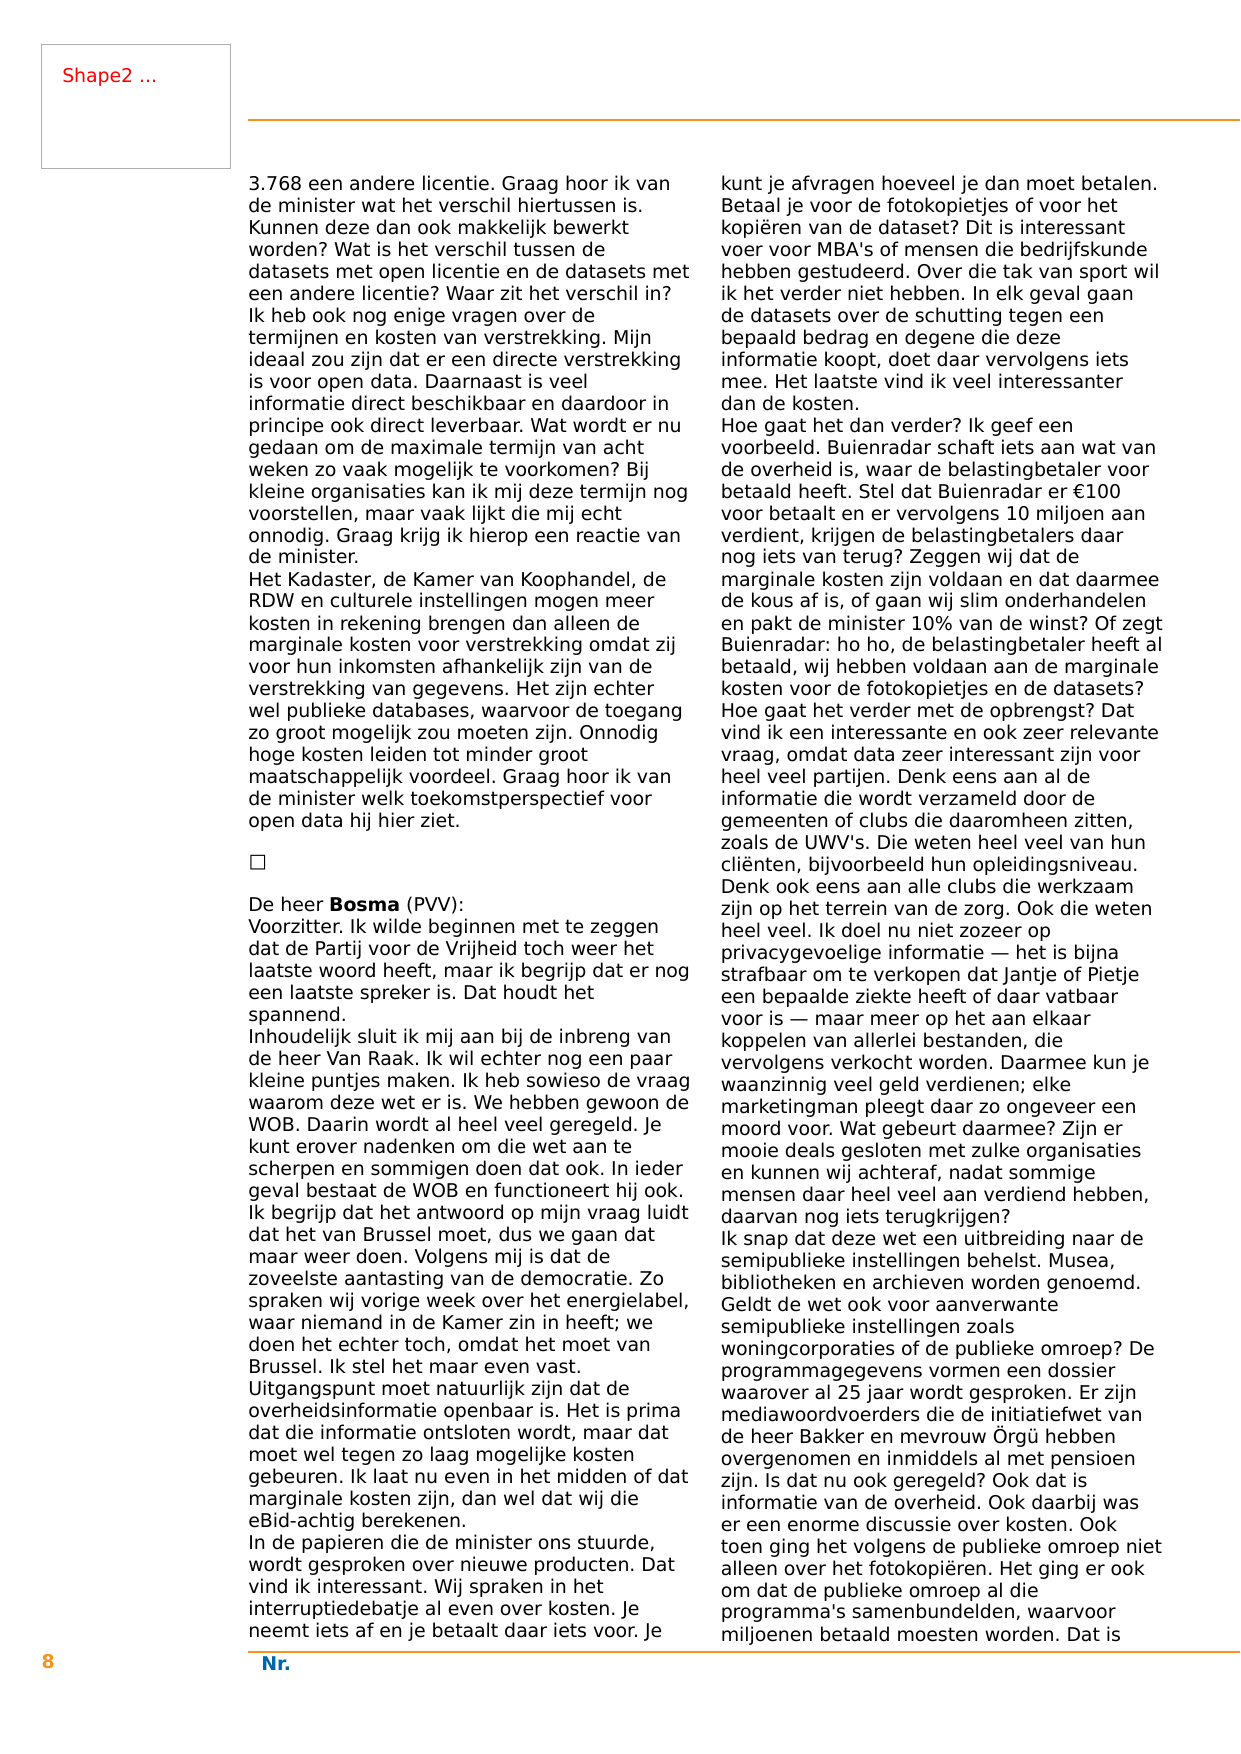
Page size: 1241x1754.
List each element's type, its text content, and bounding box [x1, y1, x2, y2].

text 3.768 een andere licentie. Graag hoor ik van de minister wat het verschil hiertussen is. Kunnen deze dan ook makkelijk bewerkt worden? Wat is het verschil tussen de datasets met open licentie en de datasets met een andere licentie? Waar zit het verschil in? [248, 173, 691, 305]
text Het Kadaster, de Kamer van Koophandel, de RDW en culturele instellingen mogen meer kosten in rekening brengen dan alleen de marginale kosten voor verstrekking omdat zij voor hun inkomsten afhankelijk zijn van de verstrekking van gegevens. Het zijn echter wel publieke databases, waarvoor de toegang zo groot mogelijk zou moeten zijn. Onnodig hoge kosten leiden tot minder groot maatschappelijk voordeel. Graag hoor ik van de minister welk toekomstperspectief voor open data hij hier ziet. [248, 568, 691, 832]
text Ik heb ook nog enige vragen over de termijnen en kosten van verstrekking. Mijn ideaal zou zijn dat er een directe verstrekking is voor open data. Daarnaast is veel informatie direct beschikbaar en daardoor in principe ook direct leverbaar. Wat wordt er nu gedaan om de maximale termijn van acht weken zo vaak mogelijk te voorkomen? Bij kleine organisaties kan ik mij deze termijn nog voorstellen, maar vaak lijkt die mij echt onnodig. Graag krijg ik hierop een reactie van de minister. [248, 305, 691, 568]
text ⬜ [248, 852, 691, 874]
text De heer Bosma (PVV): [248, 894, 691, 916]
text Inhoudelijk sluit ik mij aan bij de inbreng van de heer Van Raak. Ik wil echter nog een paar kleine puntjes maken. Ik heb sowieso de vraag waarom deze wet er is. We hebben gewoon de WOB. Daarin wordt al heel veel geregeld. Je kunt erover nadenken om die wet aan te scherpen en sommigen doen dat ook. In ieder geval bestaat de WOB en functioneert hij ook. Ik begrijp dat het antwoord op mijn vraag luidt dat het van Brussel moet, dus we gaan dat maar weer doen. Volgens mij is dat de zoveelste aantasting van de democratie. Zo spraken wij vorige week over het energielabel, waar niemand in de Kamer zin in heeft; we doen het echter toch, omdat het moet van Brussel. Ik stel het maar even vast. Uitgangspunt moet natuurlijk zijn dat de overheidsinformatie openbaar is. Het is prima dat die informatie ontsloten wordt, maar dat moet wel tegen zo laag mogelijke kosten gebeuren. Ik laat nu even in het midden of dat marginale kosten zijn, dan wel dat wij die eBid-achtig berekenen. [248, 1026, 691, 1532]
text In de papieren die de minister ons stuurde, wordt gesproken over nieuwe producten. Dat vind ik interessant. Wij spraken in het interruptiedebatje al even over kosten. Je neemt iets af en je betaalt daar iets voor. Je [248, 1532, 691, 1641]
text Voorzitter. Ik wilde beginnen met te zeggen dat de Partij voor de Vrijheid toch weer het laatste woord heeft, maar ik begrijp dat er nog een laatste spreker is. Dat houdt het spannend. [248, 916, 691, 1026]
text Hoe gaat het dan verder? Ik geef een voorbeeld. Buienradar schaft iets aan wat van de overheid is, waar de belastingbetaler voor betaald heeft. Stel dat Buienradar er €100 voor betaalt en er vervolgens 10 miljoen aan verdient, krijgen de belastingbetalers daar nog iets van terug? Zeggen wij dat de marginale kosten zijn voldaan en dat daarmee de kous af is, of gaan wij slim onderhandelen en pakt de minister 10% van de winst? Of zegt Buienradar: ho ho, de belastingbetaler heeft al betaald, wij hebben voldaan aan de marginale kosten voor de fotokopietjes en de datasets? Hoe gaat het verder met de opbrengst? Dat vind ik een interessante en ook zeer relevante vraag, omdat data zeer interessant zijn voor heel veel partijen. Denk eens aan al de informatie die wordt verzameld door de gemeenten of clubs die daaromheen zitten, zoals de UWV's. Die weten heel veel van hun cliënten, bijvoorbeeld hun opleidingsniveau. Denk ook eens aan alle clubs die werkzaam zijn op het terrein van de zorg. Ook die weten heel veel. Ik doel nu niet zozeer op privacygevoelige informatie — het is bijna strafbaar om te verkopen dat Jantje of Pietje een bepaalde ziekte heeft of daar vatbaar voor is — maar meer op het aan elkaar koppelen van allerlei bestanden, die vervolgens verkocht worden. Daarmee kun je waanzinnig veel geld verdienen; elke marketingman pleegt daar zo ongeveer een moord voor. Wat gebeurt daarmee? Zijn er mooie deals gesloten met zulke organisaties en kunnen wij achteraf, nadat sommige mensen daar heel veel aan verdiend hebben, daarvan nog iets terugkrijgen? [721, 414, 1163, 1228]
text Ik snap dat deze wet een uitbreiding naar de semipublieke instellingen behelst. Musea, bibliotheken en archieven worden genoemd. Geldt de wet ook voor aanverwante semipublieke instellingen zoals woningcorporaties of de publieke omroep? De programmagegevens vormen een dossier waarover al 25 jaar wordt gesproken. Er zijn mediawoordvoerders die de initiatiefwet van de heer Bakker en mevrouw Örgü hebben overgenomen en inmiddels al met pensioen zijn. Is dat nu ook geregeld? Ook dat is informatie van de overheid. Ook daarbij was er een enorme discussie over kosten. Ook toen ging het volgens de publieke omroep niet alleen over het fotokopiëren. Het ging er ook om dat de publieke omroep al die programma's samenbundelden, waarvoor miljoenen betaald moesten worden. Dat is [721, 1228, 1163, 1645]
text kunt je afvragen hoeveel je dan moet betalen. Betaal je voor de fotokopietjes of voor het kopiëren van de dataset? Dit is interessant voer voor MBA's of mensen die bedrijfskunde hebben gestudeerd. Over die tak van sport wil ik het verder niet hebben. In elk geval gaan de datasets over de schutting tegen een bepaald bedrag en degene die deze informatie koopt, doet daar vervolgens iets mee. Het laatste vind ik veel interessanter dan de kosten. [721, 173, 1163, 414]
